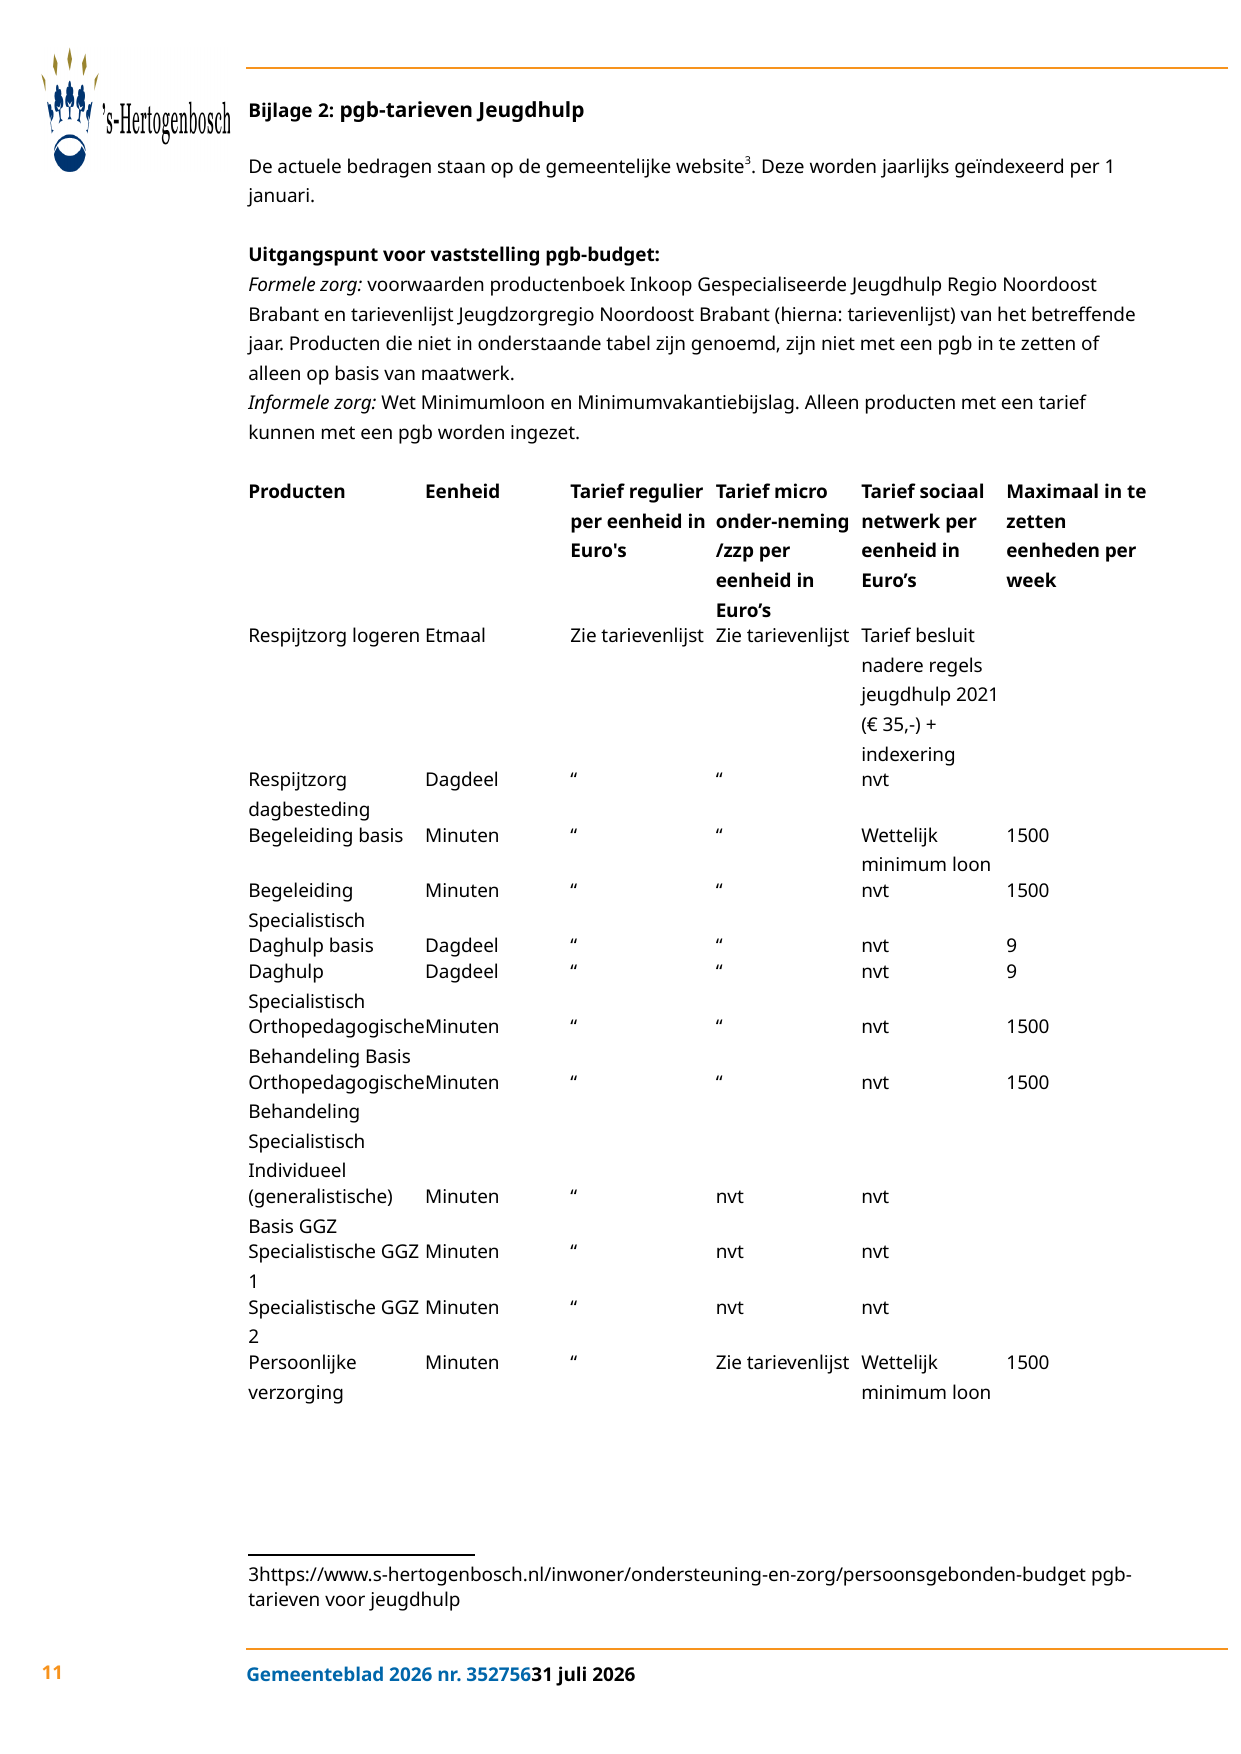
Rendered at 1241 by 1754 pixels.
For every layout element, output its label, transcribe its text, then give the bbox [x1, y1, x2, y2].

table_cell Zie tarievenlijst [570, 623, 716, 767]
table_cell Daghulp basis [248, 933, 425, 958]
table_cell Minuten [425, 1183, 570, 1239]
table_cell (generalistische) Basis GGZ [248, 1183, 425, 1239]
table_cell “ [570, 1183, 716, 1239]
table_cell “ [716, 877, 861, 932]
table_cell Daghulp Specialistisch [248, 958, 425, 1013]
table_cell Zie tarievenlijst [716, 623, 861, 767]
text Uitgangspunt voor vaststelling pgb-budget: [248, 242, 1152, 267]
table_cell Wettelijk minimum loon [861, 1349, 1006, 1404]
table_cell “ [570, 767, 716, 822]
table_cell nvt [861, 1183, 1006, 1239]
table_cell 1500 [1006, 877, 1152, 932]
table_cell nvt [861, 1294, 1006, 1349]
table_cell nvt [861, 933, 1006, 958]
table_cell nvt [716, 1183, 861, 1239]
table_cell Minuten [425, 1069, 570, 1183]
table_cell 1500 [1006, 1069, 1152, 1183]
table_cell Persoonlijke verzorging [248, 1349, 425, 1404]
table_cell Orthopedagogische Behandeling Specialistisch Individueel [248, 1069, 425, 1183]
text https://www.s-hertogenbosch.nl/inwoner/ondersteuning-en-zorg/persoonsgebonden-budget pgb-tarieven voor jeugdhulp [248, 1561, 1152, 1612]
table_cell “ [570, 1069, 716, 1183]
table_cell Minuten [425, 877, 570, 932]
table_cell “ [716, 933, 861, 958]
table_cell [1006, 767, 1152, 822]
table_cell [1006, 1294, 1152, 1349]
table_cell 1500 [1006, 1014, 1152, 1069]
table_cell Orthopedagogische Behandeling Basis [248, 1014, 425, 1069]
table_cell [1006, 1183, 1152, 1239]
table_header Tarief micro onder-neming /zzp per eenheid in Euro’s [716, 479, 861, 622]
table_cell nvt [861, 1014, 1006, 1069]
table_cell “ [570, 1349, 716, 1404]
text De actuele bedragen staan op de gemeentelijke website. Deze worden jaarlijks geïndexeerd per 1 januari. [248, 153, 1152, 208]
table_cell Minuten [425, 1014, 570, 1069]
table_cell 9 [1006, 933, 1152, 958]
table_header Producten [248, 479, 425, 622]
table_cell Respijtzorg logeren [248, 623, 425, 767]
table_cell Minuten [425, 1349, 570, 1404]
table_cell Begeleiding basis [248, 822, 425, 877]
table_cell nvt [716, 1294, 861, 1349]
text Bijlage 2: pgb-tarieven Jeugdhulp [248, 95, 1152, 123]
table_cell Etmaal [425, 623, 570, 767]
table_cell “ [716, 822, 861, 877]
table_cell Minuten [425, 822, 570, 877]
table_cell [1006, 1239, 1152, 1294]
table_cell “ [570, 1294, 716, 1349]
table_cell Begeleiding Specialistisch [248, 877, 425, 932]
table_header Eenheid [425, 479, 570, 622]
table_cell Dagdeel [425, 933, 570, 958]
table_cell Specialistische GGZ 1 [248, 1239, 425, 1294]
table_cell Wettelijk minimum loon [861, 822, 1006, 877]
table_cell “ [716, 1069, 861, 1183]
table_cell Minuten [425, 1239, 570, 1294]
table_cell “ [570, 933, 716, 958]
table_cell “ [570, 1239, 716, 1294]
table_cell “ [716, 1014, 861, 1069]
table_cell “ [570, 1014, 716, 1069]
table_cell “ [570, 877, 716, 932]
table_cell nvt [861, 1239, 1006, 1294]
table_cell Minuten [425, 1294, 570, 1349]
text Informele zorg: Wet Minimumloon en Minimumvakantiebijslag. Alleen producten met een tarief kunnen met een pgb worden ingezet. [248, 389, 1152, 445]
table_cell “ [716, 767, 861, 822]
table_cell “ [570, 822, 716, 877]
table_cell Dagdeel [425, 958, 570, 1013]
table_cell “ [716, 958, 861, 1013]
table_header Tarief regulier per eenheid in Euro's [570, 479, 716, 622]
table_cell Specialistische GGZ 2 [248, 1294, 425, 1349]
table_cell [1006, 623, 1152, 767]
table_cell “ [570, 958, 716, 1013]
table_header Tarief sociaal netwerk per eenheid in Euro’s [861, 479, 1006, 622]
table_cell 1500 [1006, 1349, 1152, 1404]
table_cell nvt [861, 877, 1006, 932]
table_cell 1500 [1006, 822, 1152, 877]
text Formele zorg: voorwaarden productenboek Inkoop Gespecialiseerde Jeugdhulp Regio Noordoost Brabant en tarievenlijst Jeugdzorgregio Noordoost Brabant (hierna: tarievenlijst) van het betreffende jaar. Producten die niet in onderstaande tabel zijn genoemd, zijn niet met een pgb in te zetten of alleen op basis van maatwerk. [248, 271, 1152, 386]
table_cell Zie tarievenlijst [716, 1349, 861, 1404]
table_cell nvt [861, 767, 1006, 822]
table_cell Respijtzorg dagbesteding [248, 767, 425, 822]
table_header Maximaal in te zetten eenheden per week [1006, 479, 1152, 622]
table_cell nvt [861, 1069, 1006, 1183]
picture [41, 47, 231, 172]
table_cell Dagdeel [425, 767, 570, 822]
table_cell Tarief besluit nadere regels jeugdhulp 2021 (€ 35,-) + indexering [861, 623, 1006, 767]
table_cell nvt [716, 1239, 861, 1294]
table_cell nvt [861, 958, 1006, 1013]
table_cell 9 [1006, 958, 1152, 1013]
